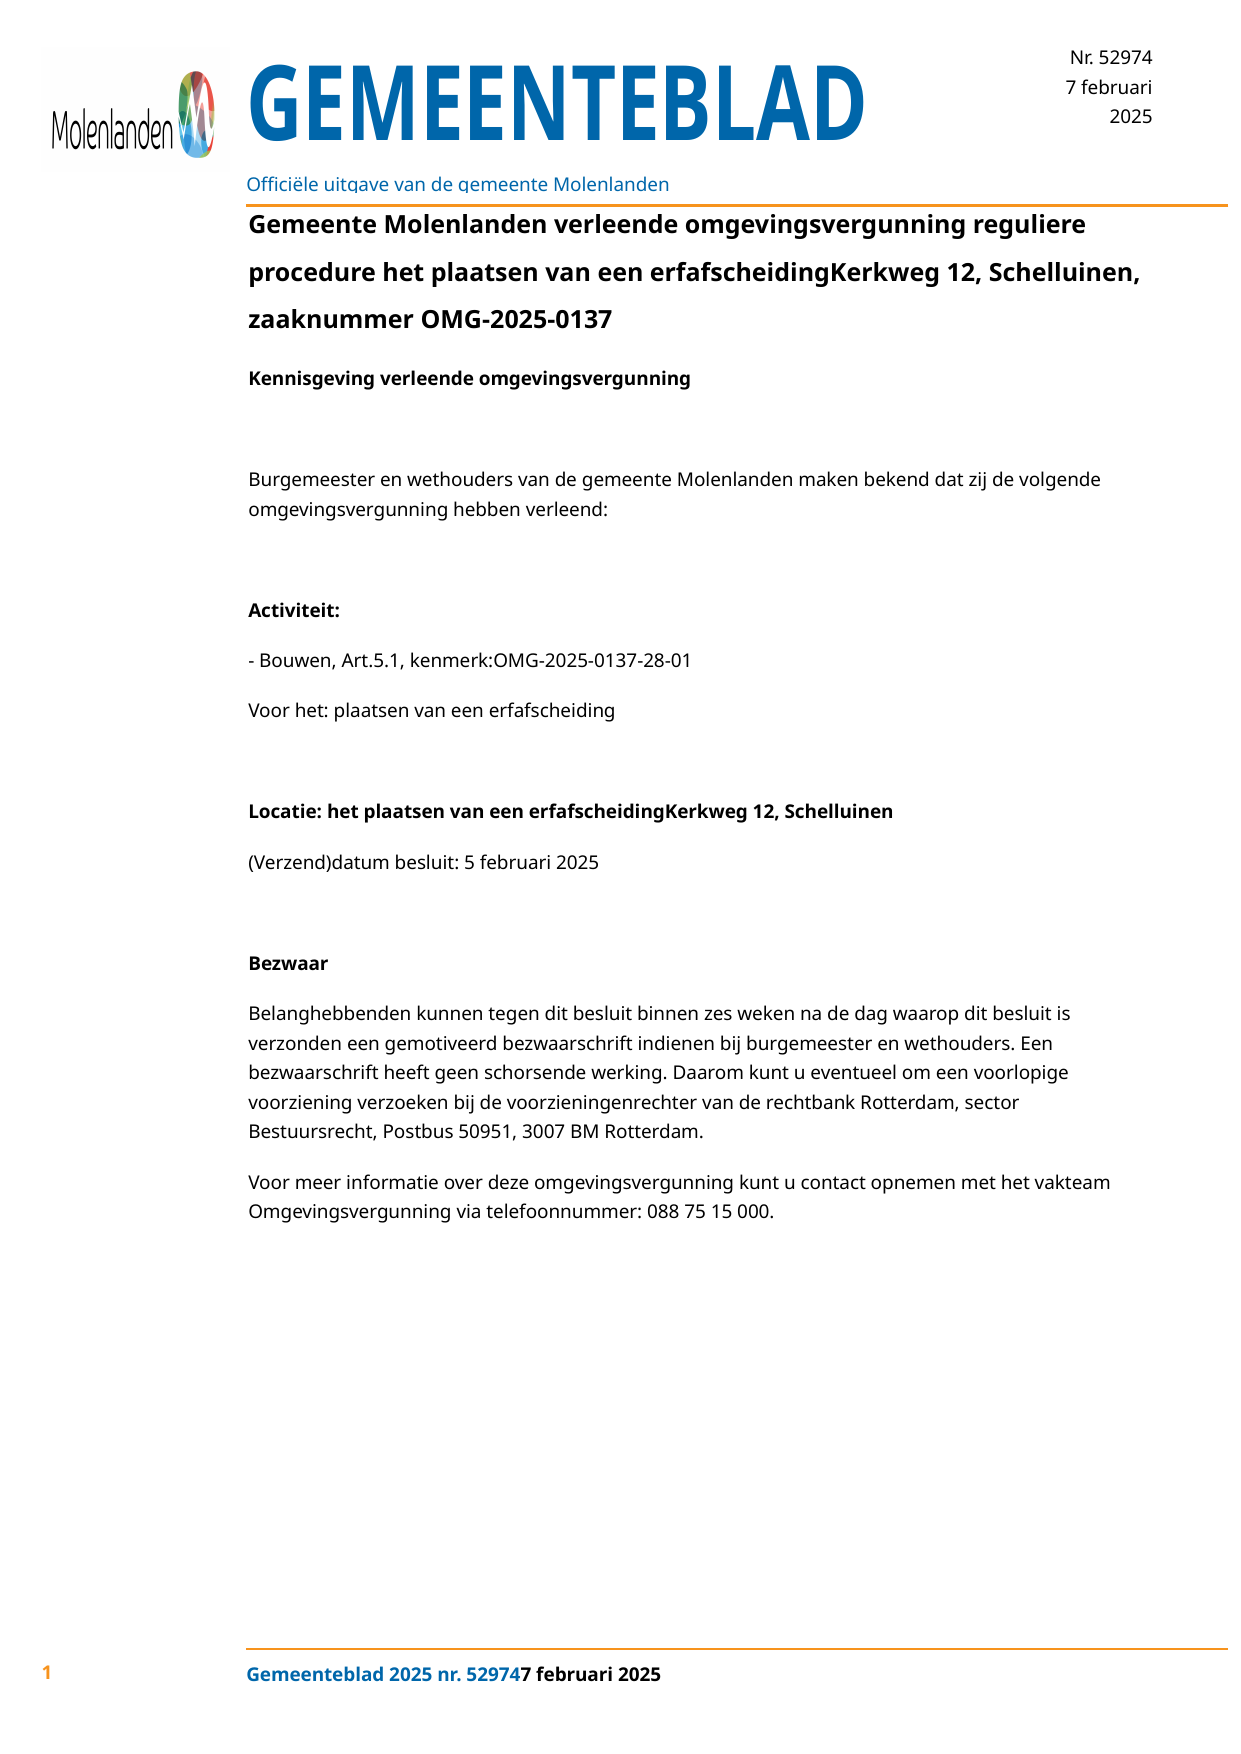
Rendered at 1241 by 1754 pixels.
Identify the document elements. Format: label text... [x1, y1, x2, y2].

text Activiteit: [248, 597, 1152, 622]
text (Verzend)datum besluit: 5 februari 2025 [248, 849, 1152, 874]
text Gemeente Molenlanden verleende omgevingsvergunning reguliere procedure het plaatsen van een erfafscheidingKerkweg 12, Schelluinen, zaaknummer OMG-2025-0137 [248, 207, 1152, 336]
text Bezwaar [248, 950, 1152, 975]
text Voor het: plaatsen van een erfafscheiding [248, 698, 1152, 723]
text Kennisgeving verleende omgevingsvergunning [248, 366, 1152, 391]
text Locatie: het plaatsen van een erfafscheidingKerkweg 12, Schelluinen [248, 798, 1152, 824]
text Belanghebbenden kunnen tegen dit besluit binnen zes weken na de dag waarop dit besluit is verzonden een gemotiveerd bezwaarschrift indienen bij burgemeester en wethouders. Een bezwaarschrift heeft geen schorsende werking. Daarom kunt u eventueel om een voorlopige voorziening verzoeken bij de voorzieningenrechter van de rechtbank Rotterdam, sector Bestuursrecht, Postbus 50951, 3007 BM Rotterdam. [248, 1000, 1152, 1144]
text - Bouwen, Art.5.1, kenmerk:OMG-2025-0137-28-01 [248, 647, 1152, 673]
picture [41, 47, 231, 172]
text Burgemeester en wethouders van de gemeente Molenlanden maken bekend dat zij de volgende omgevingsvergunning hebben verleend: [248, 466, 1152, 522]
text Voor meer informatie over deze omgevingsvergunning kunt u contact opnemen met het vakteam Omgevingsvergunning via telefoonnummer: 088 75 15 000. [248, 1169, 1152, 1224]
